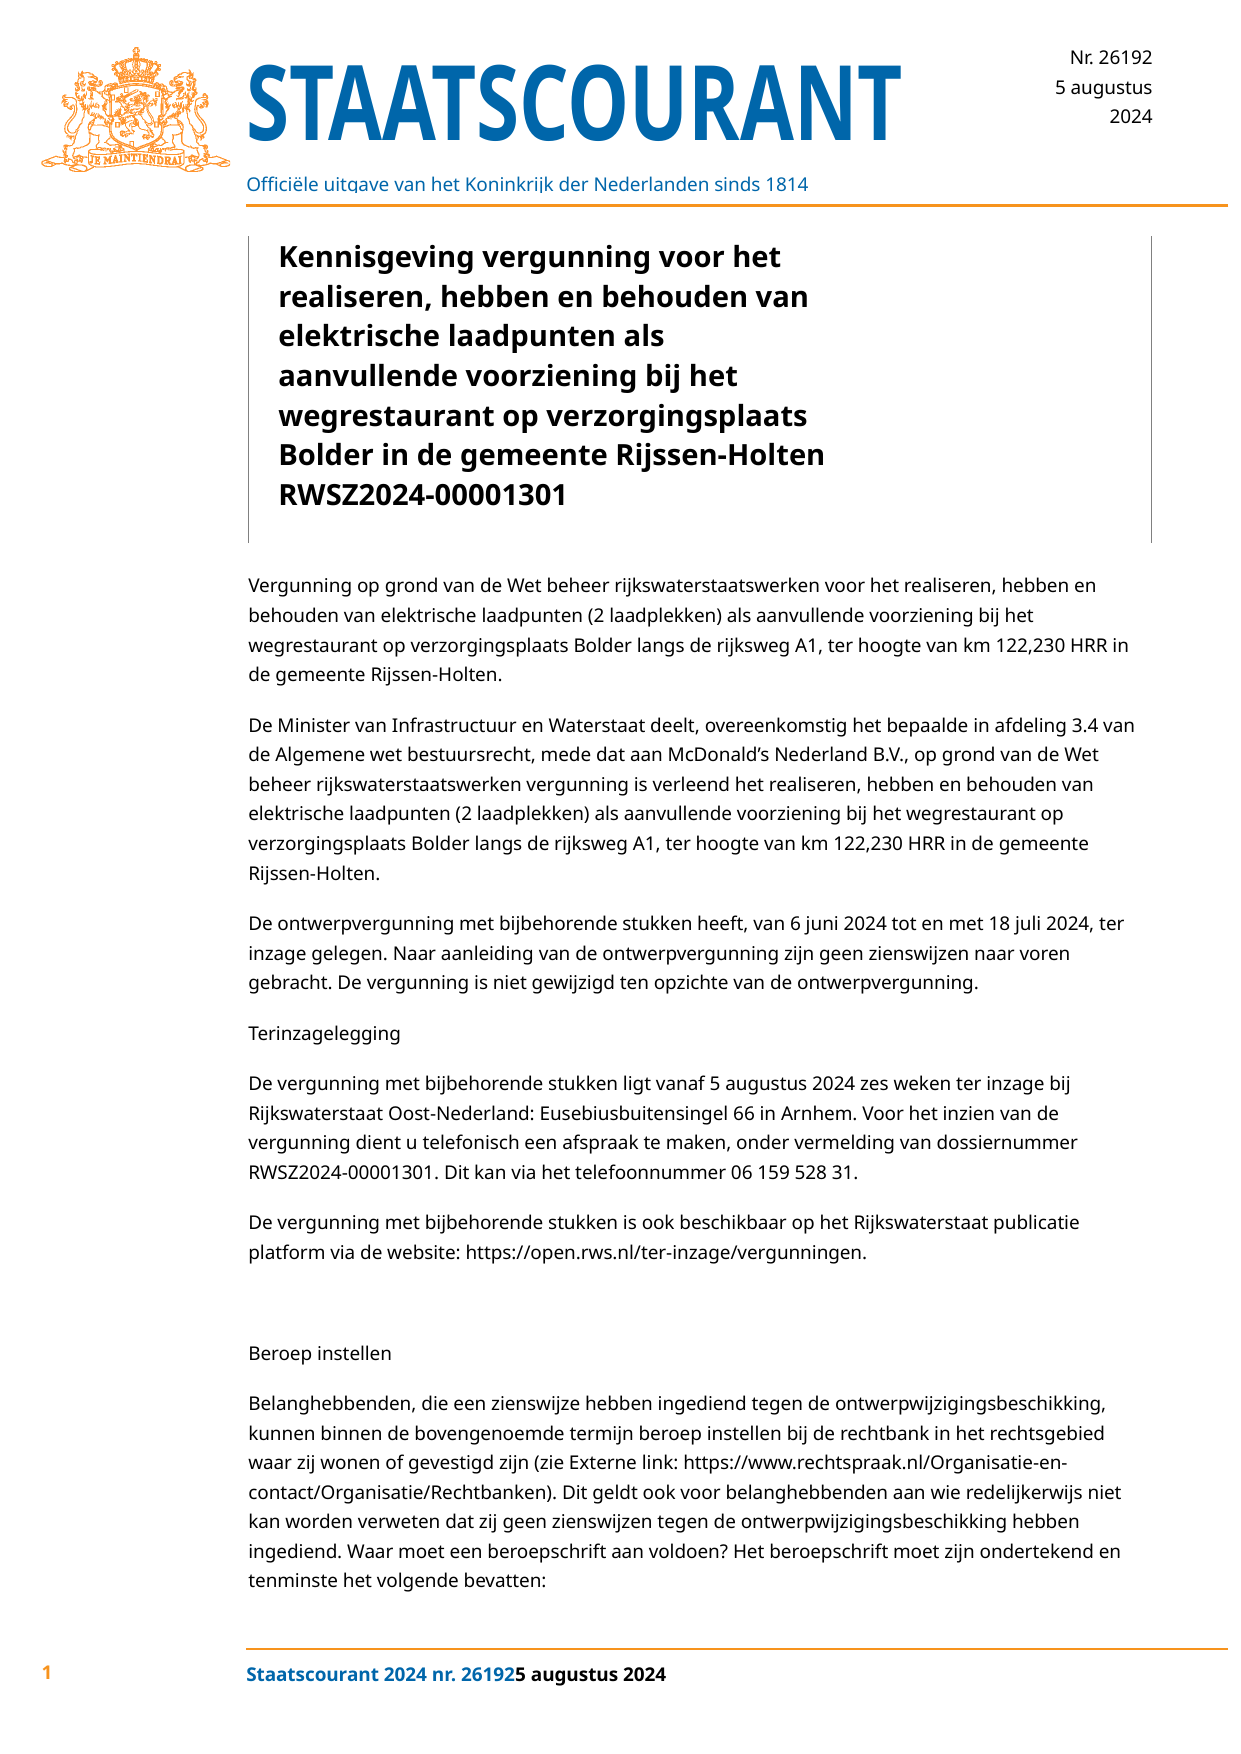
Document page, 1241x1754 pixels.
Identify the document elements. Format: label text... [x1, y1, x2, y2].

text Belanghebbenden, die een zienswijze hebben ingediend tegen de ontwerpwijzigingsbeschikking, kunnen binnen de bovengenoemde termijn beroep instellen bij de rechtbank in het rechtsgebied waar zij wonen of gevestigd zijn (zie Externe link: https://www.rechtspraak.nl/Organisatie-en-contact/Organisatie/Rechtbanken). Dit geldt ook voor belanghebbenden aan wie redelijkerwijs niet kan worden verweten dat zij geen zienswijzen tegen de ontwerpwijzigingsbeschikking hebben ingediend. Waar moet een beroepschrift aan voldoen? Het beroepschrift moet zijn ondertekend en tenminste het volgende bevatten: [248, 1390, 1152, 1593]
text Beroep instellen [248, 1340, 1152, 1366]
text Vergunning op grond van de Wet beheer rijkswaterstaatswerken voor het realiseren, hebben en behouden van elektrische laadpunten (2 laadplekken) als aanvullende voorziening bij het wegrestaurant op verzorgingsplaats Bolder langs de rijksweg A1, ter hoogte van km 122,230 HRR in de gemeente Rijssen-Holten. [248, 573, 1152, 687]
text De Minister van Infrastructuur en Waterstaat deelt, overeenkomstig het bepaalde in afdeling 3.4 van de Algemene wet bestuursrecht, mede dat aan McDonald’s Nederland B.V., op grond van de Wet beheer rijkswaterstaatswerken vergunning is verleend het realiseren, hebben en behouden van elektrische laadpunten (2 laadplekken) als aanvullende voorziening bij het wegrestaurant op verzorgingsplaats Bolder langs de rijksweg A1, ter hoogte van km 122,230 HRR in de gemeente Rijssen-Holten. [248, 712, 1152, 886]
text De vergunning met bijbehorende stukken is ook beschikbaar op het Rijkswaterstaat publicatie platform via de website: https://open.rws.nl/ter-inzage/vergunningen. [248, 1209, 1152, 1265]
picture [912, 236, 1090, 414]
table_header [1090, 236, 1151, 413]
table_header [850, 414, 1151, 543]
text De vergunning met bijbehorende stukken ligt vanaf 5 augustus 2024 zes weken ter inzage bij Rijkswaterstaat Oost-Nederland: Eusebiusbuitensingel 66 in Arnhem. Voor het inzien van de vergunning dient u telefonisch een afspraak te maken, onder vermelding van dossiernummer RWSZ2024-00001301. Dit kan via het telefoonnummer 06 159 528 31. [248, 1070, 1152, 1185]
text De ontwerpvergunning met bijbehorende stukken heeft, van 6 juni 2024 tot en met 18 juli 2024, ter inzage gelegen. Naar aanleiding van de ontwerpvergunning zijn geen zienswijzen naar voren gebracht. De vergunning is niet gewijzigd ten opzichte van de ontwerpvergunning. [248, 910, 1152, 995]
table_header [850, 236, 912, 413]
text Terinzagelegging [248, 1020, 1152, 1046]
table_header Kennisgeving vergunning voor het realiseren, hebben en behouden van elektrische laadpunten als aanvullende voorziening bij het wegrestaurant op verzorgingsplaats Bolder in de gemeente Rijssen-Holten RWSZ2024-00001301 [249, 236, 850, 543]
picture [41, 47, 231, 172]
